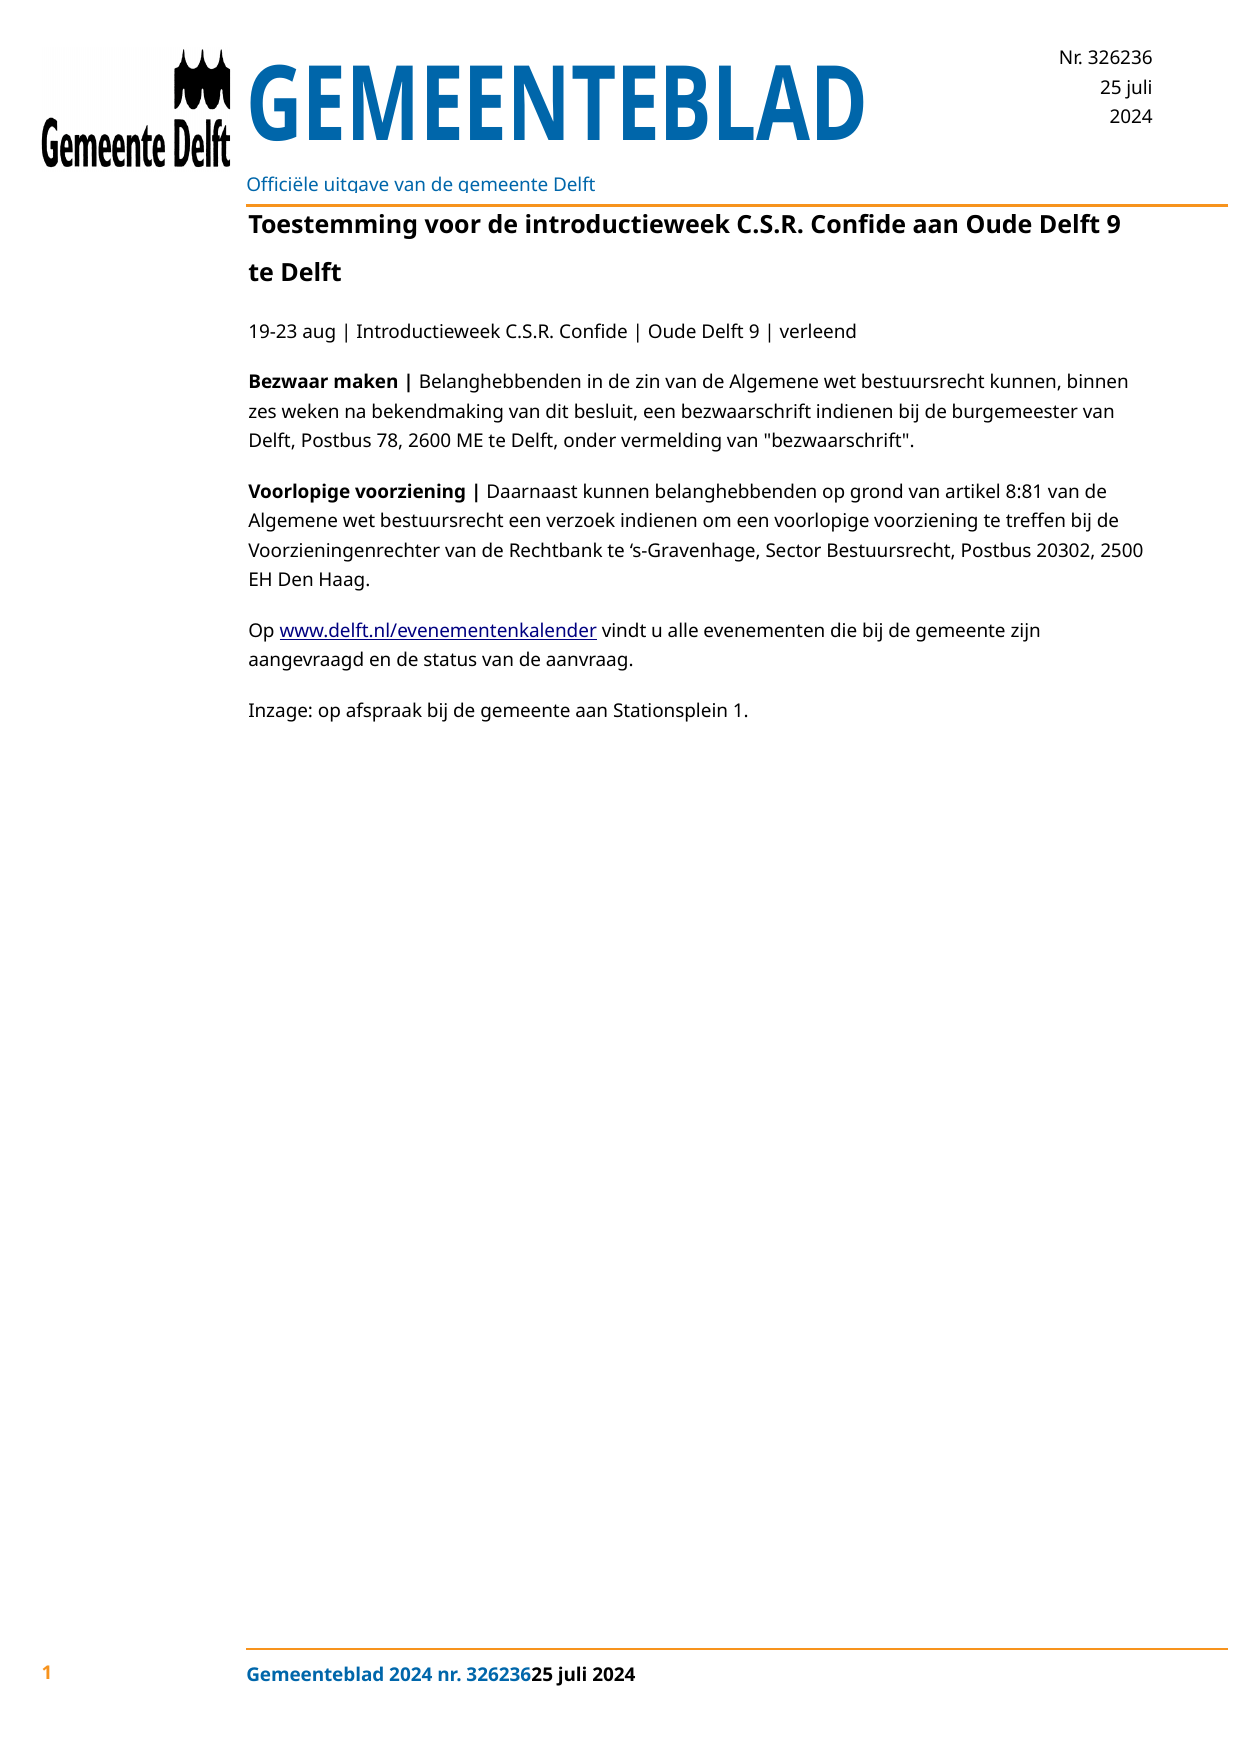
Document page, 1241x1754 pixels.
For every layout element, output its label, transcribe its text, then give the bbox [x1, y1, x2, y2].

text Bezwaar maken | Belanghebbenden in de zin van de Algemene wet bestuursrecht kunnen, binnen zes weken na bekendmaking van dit besluit, een bezwaarschrift indienen bij de burgemeester van Delft, Postbus 78, 2600 ME te Delft, onder vermelding van "bezwaarschrift". [248, 368, 1152, 453]
text 19-23 aug | Introductieweek C.S.R. Confide | Oude Delft 9 | verleend [248, 318, 1152, 344]
text Voorlopige voorziening | Daarnaast kunnen belanghebbenden op grond van artikel 8:81 van de Algemene wet bestuursrecht een verzoek indienen om een voorlopige voorziening te treffen bij de Voorzieningenrechter van de Rechtbank te ‘s-Gravenhage, Sector Bestuursrecht, Postbus 20302, 2500 EH Den Haag. [248, 478, 1152, 592]
text Inzage: op afspraak bij de gemeente aan Stationsplein 1. [248, 697, 1152, 723]
text Op www.delft.nl/evenementenkalender vindt u alle evenementen die bij de gemeente zijn aangevraagd en de status van de aanvraag. [248, 617, 1152, 672]
picture [41, 47, 231, 172]
text Toestemming voor de introductieweek C.S.R. Confide aan Oude Delft 9 te Delft [248, 207, 1152, 288]
